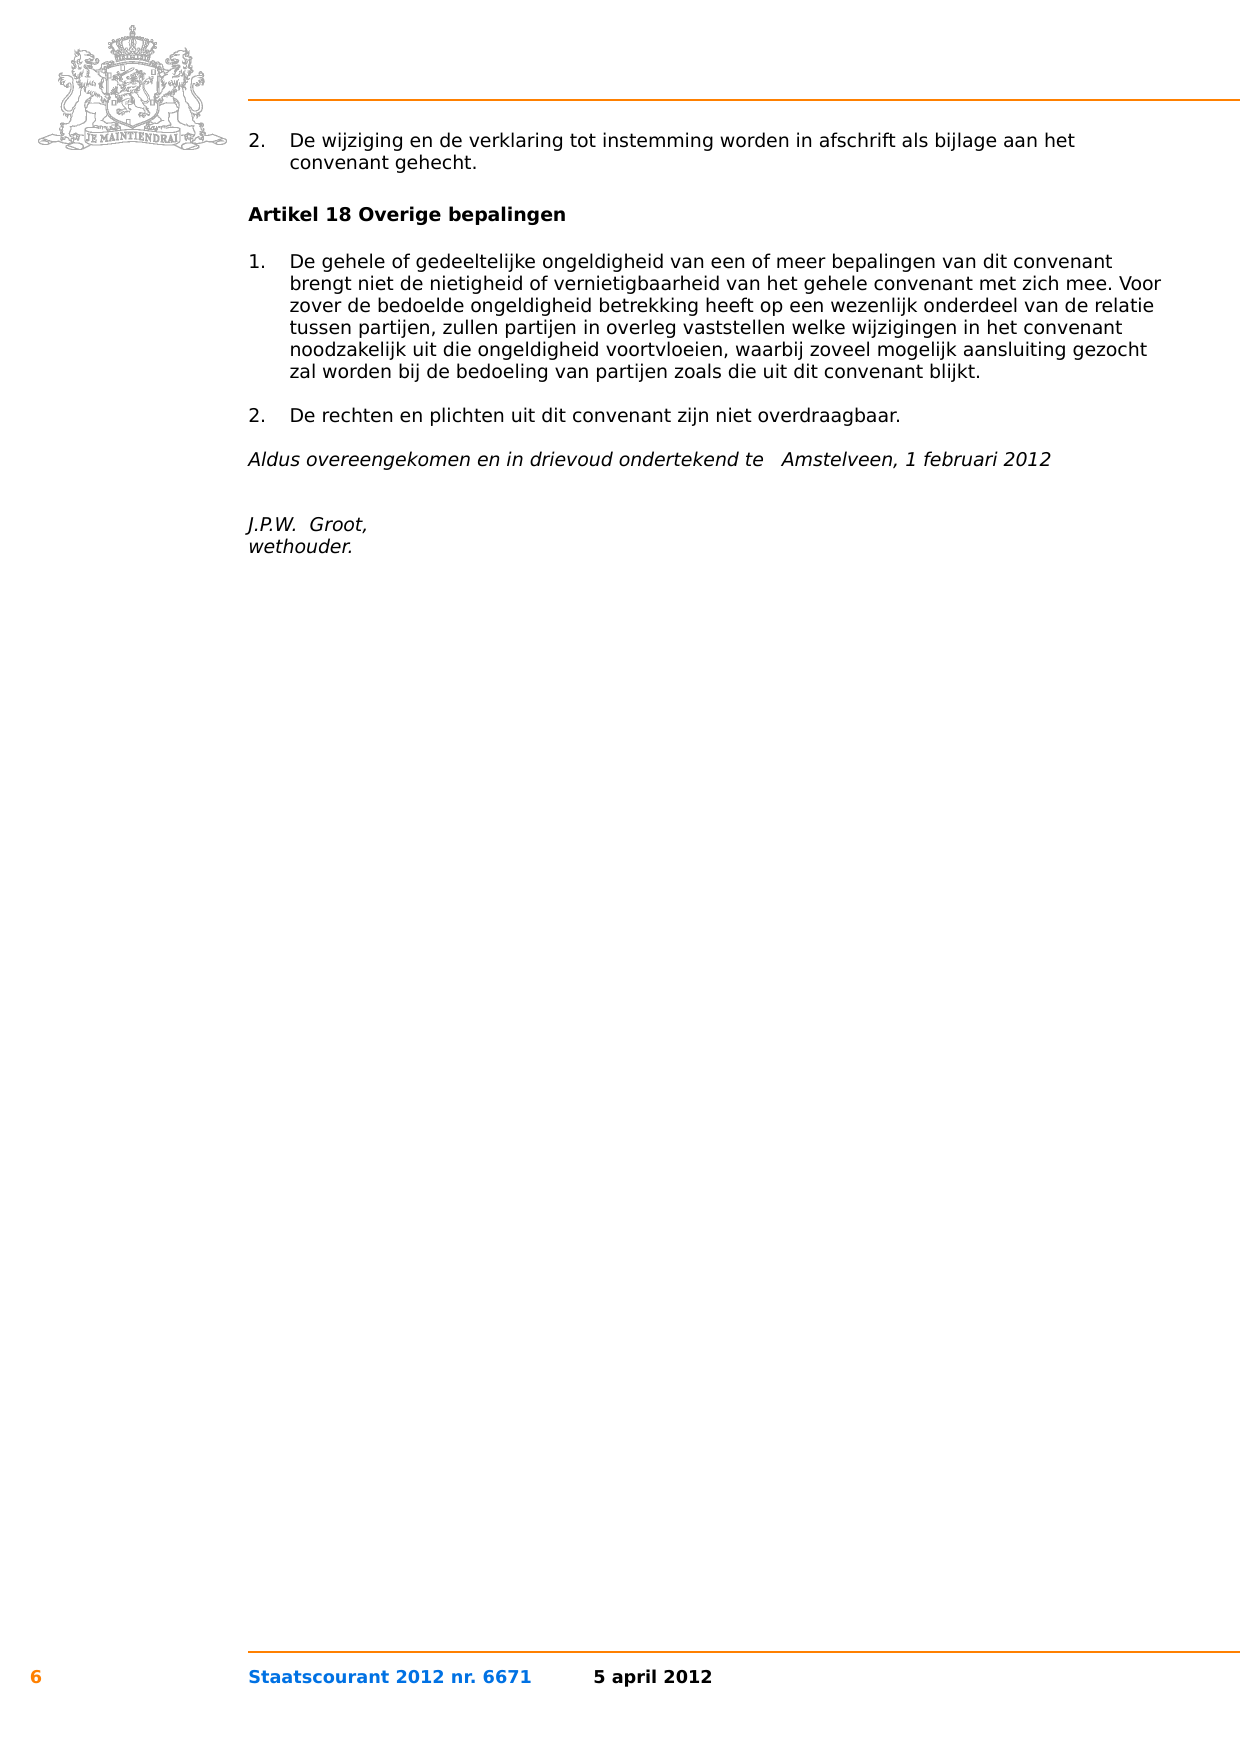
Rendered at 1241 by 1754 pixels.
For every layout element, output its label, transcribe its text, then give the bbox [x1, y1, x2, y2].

text 2. De rechten en plichten uit dit convenant zijn niet overdraagbaar. [248, 404, 1163, 427]
text Aldus overeengekomen en in drievoud ondertekend te Amstelveen, 1 februari 2012 [248, 448, 1163, 470]
text J.P.W. Groot, wethouder. [248, 492, 1163, 558]
subtitle Artikel 18 Overige bepalingen [248, 204, 1163, 226]
text 2. De wijziging en de verklaring tot instemming worden in afschrift als bijlage aan het convenant gehecht. [248, 130, 1163, 174]
picture [38, 25, 227, 150]
text 1. De gehele of gedeeltelijke ongeldigheid van een of meer bepalingen van dit convenant brengt niet de nietigheid of vernietigbaarheid van het gehele convenant met zich mee. Voor zover de bedoelde ongeldigheid betrekking heeft op een wezenlijk onderdeel van de relatie tussen partijen, zullen partijen in overleg vaststellen welke wijzigingen in het convenant noodzakelijk uit die ongeldigheid voortvloeien, waarbij zoveel mogelijk aansluiting gezocht zal worden bij de bedoeling van partijen zoals die uit dit convenant blijkt. [248, 251, 1163, 383]
